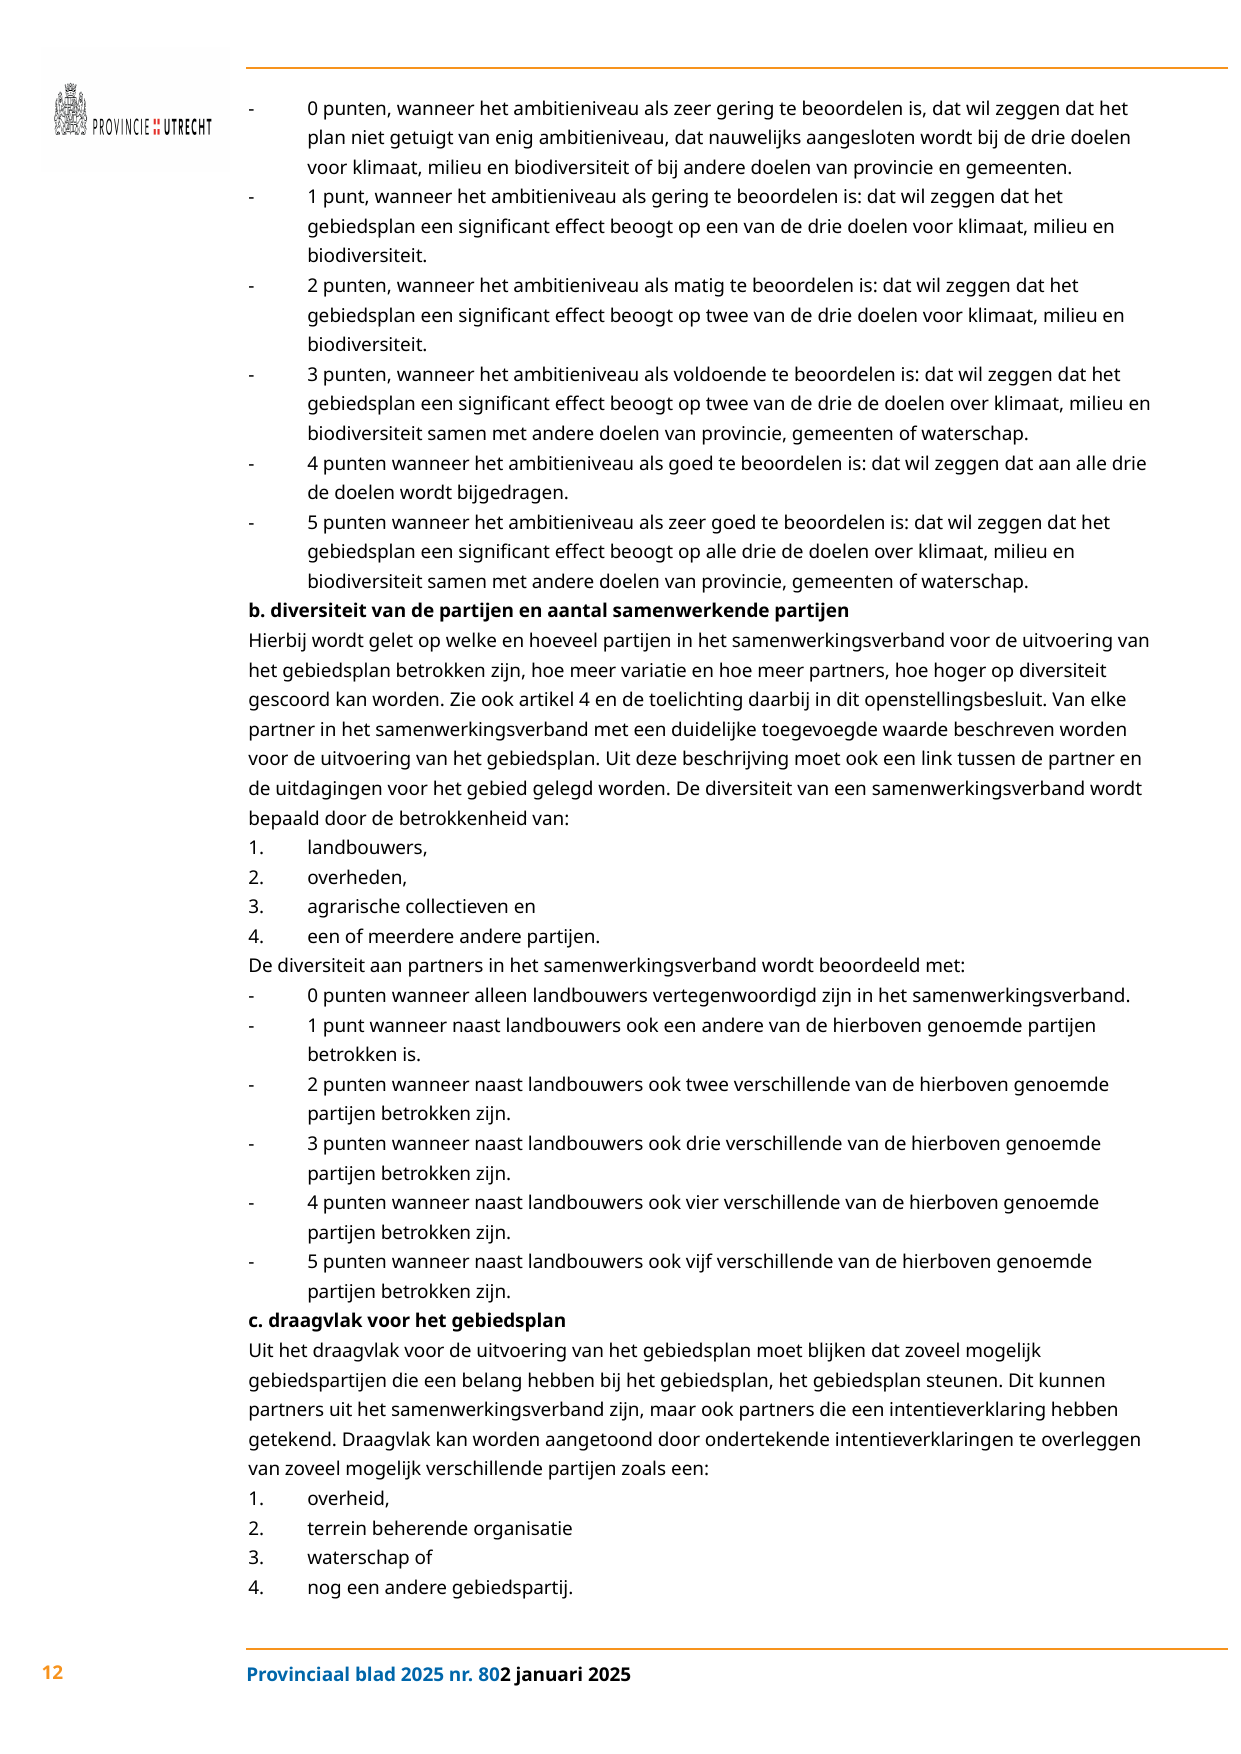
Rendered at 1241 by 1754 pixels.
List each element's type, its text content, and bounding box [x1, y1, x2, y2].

list 1 punt, wanneer het ambitieniveau als gering te beoordelen is: dat wil zeggen dat het gebiedsplan een significant effect beoogt op een van de drie doelen voor klimaat, milieu en biodiversiteit. [248, 183, 1152, 268]
list 3 punten wanneer naast landbouwers ook drie verschillende van de hierboven genoemde partijen betrokken zijn. [248, 1130, 1152, 1186]
list 0 punten wanneer alleen landbouwers vertegenwoordigd zijn in het samenwerkingsverband. [248, 982, 1152, 1008]
list waterschap of [248, 1544, 1152, 1570]
text c. draagvlak voor het gebiedsplan [248, 1308, 1152, 1333]
list nog een andere gebiedspartij. [248, 1574, 1152, 1600]
text Hierbij wordt gelet op welke en hoeveel partijen in het samenwerkingsverband voor de uitvoering van het gebiedsplan betrokken zijn, hoe meer variatie en hoe meer partners, hoe hoger op diversiteit gescoord kan worden. Zie ook artikel 4 en de toelichting daarbij in dit openstellingsbesluit. Van elke partner in het samenwerkingsverband met een duidelijke toegevoegde waarde beschreven worden voor de uitvoering van het gebiedsplan. Uit deze beschrijving moet ook een link tussen de partner en de uitdagingen voor het gebied gelegd worden. De diversiteit van een samenwerkingsverband wordt bepaald door de betrokkenheid van: [248, 627, 1152, 831]
list overheden, [248, 864, 1152, 890]
text Uit het draagvlak voor de uitvoering van het gebiedsplan moet blijken dat zoveel mogelijk gebiedspartijen die een belang hebben bij het gebiedsplan, het gebiedsplan steunen. Dit kunnen partners uit het samenwerkingsverband zijn, maar ook partners die een intentieverklaring hebben getekend. Draagvlak kan worden aangetoond door ondertekende intentieverklaringen te overleggen van zoveel mogelijk verschillende partijen zoals een: [248, 1337, 1152, 1481]
list 5 punten wanneer het ambitieniveau als zeer goed te beoordelen is: dat wil zeggen dat het gebiedsplan een significant effect beoogt op alle drie de doelen over klimaat, milieu en biodiversiteit samen met andere doelen van provincie, gemeenten of waterschap. [248, 509, 1152, 594]
list overheid, [248, 1485, 1152, 1511]
list een of meerdere andere partijen. [248, 923, 1152, 949]
text b. diversiteit van de partijen en aantal samenwerkende partijen [248, 598, 1152, 623]
list 4 punten wanneer het ambitieniveau als goed te beoordelen is: dat wil zeggen dat aan alle drie de doelen wordt bijgedragen. [248, 450, 1152, 505]
list 2 punten, wanneer het ambitieniveau als matig te beoordelen is: dat wil zeggen dat het gebiedsplan een significant effect beoogt op twee van de drie doelen voor klimaat, milieu en biodiversiteit. [248, 272, 1152, 357]
list 4 punten wanneer naast landbouwers ook vier verschillende van de hierboven genoemde partijen betrokken zijn. [248, 1189, 1152, 1245]
list 3 punten, wanneer het ambitieniveau als voldoende te beoordelen is: dat wil zeggen dat het gebiedsplan een significant effect beoogt op twee van de drie de doelen over klimaat, milieu en biodiversiteit samen met andere doelen van provincie, gemeenten of waterschap. [248, 361, 1152, 446]
list agrarische collectieven en [248, 893, 1152, 919]
list terrein beherende organisatie [248, 1515, 1152, 1541]
list 1 punt wanneer naast landbouwers ook een andere van de hierboven genoemde partijen betrokken is. [248, 1012, 1152, 1067]
list 0 punten, wanneer het ambitieniveau als zeer gering te beoordelen is, dat wil zeggen dat het plan niet getuigt van enig ambitieniveau, dat nauwelijks aangesloten wordt bij de drie doelen voor klimaat, milieu en biodiversiteit of bij andere doelen van provincie en gemeenten. [248, 95, 1152, 180]
picture [41, 47, 231, 172]
text De diversiteit aan partners in het samenwerkingsverband wordt beoordeeld met: [248, 953, 1152, 978]
list 5 punten wanneer naast landbouwers ook vijf verschillende van de hierboven genoemde partijen betrokken zijn. [248, 1248, 1152, 1304]
list landbouwers, [248, 834, 1152, 860]
list 2 punten wanneer naast landbouwers ook twee verschillende van de hierboven genoemde partijen betrokken zijn. [248, 1071, 1152, 1126]
